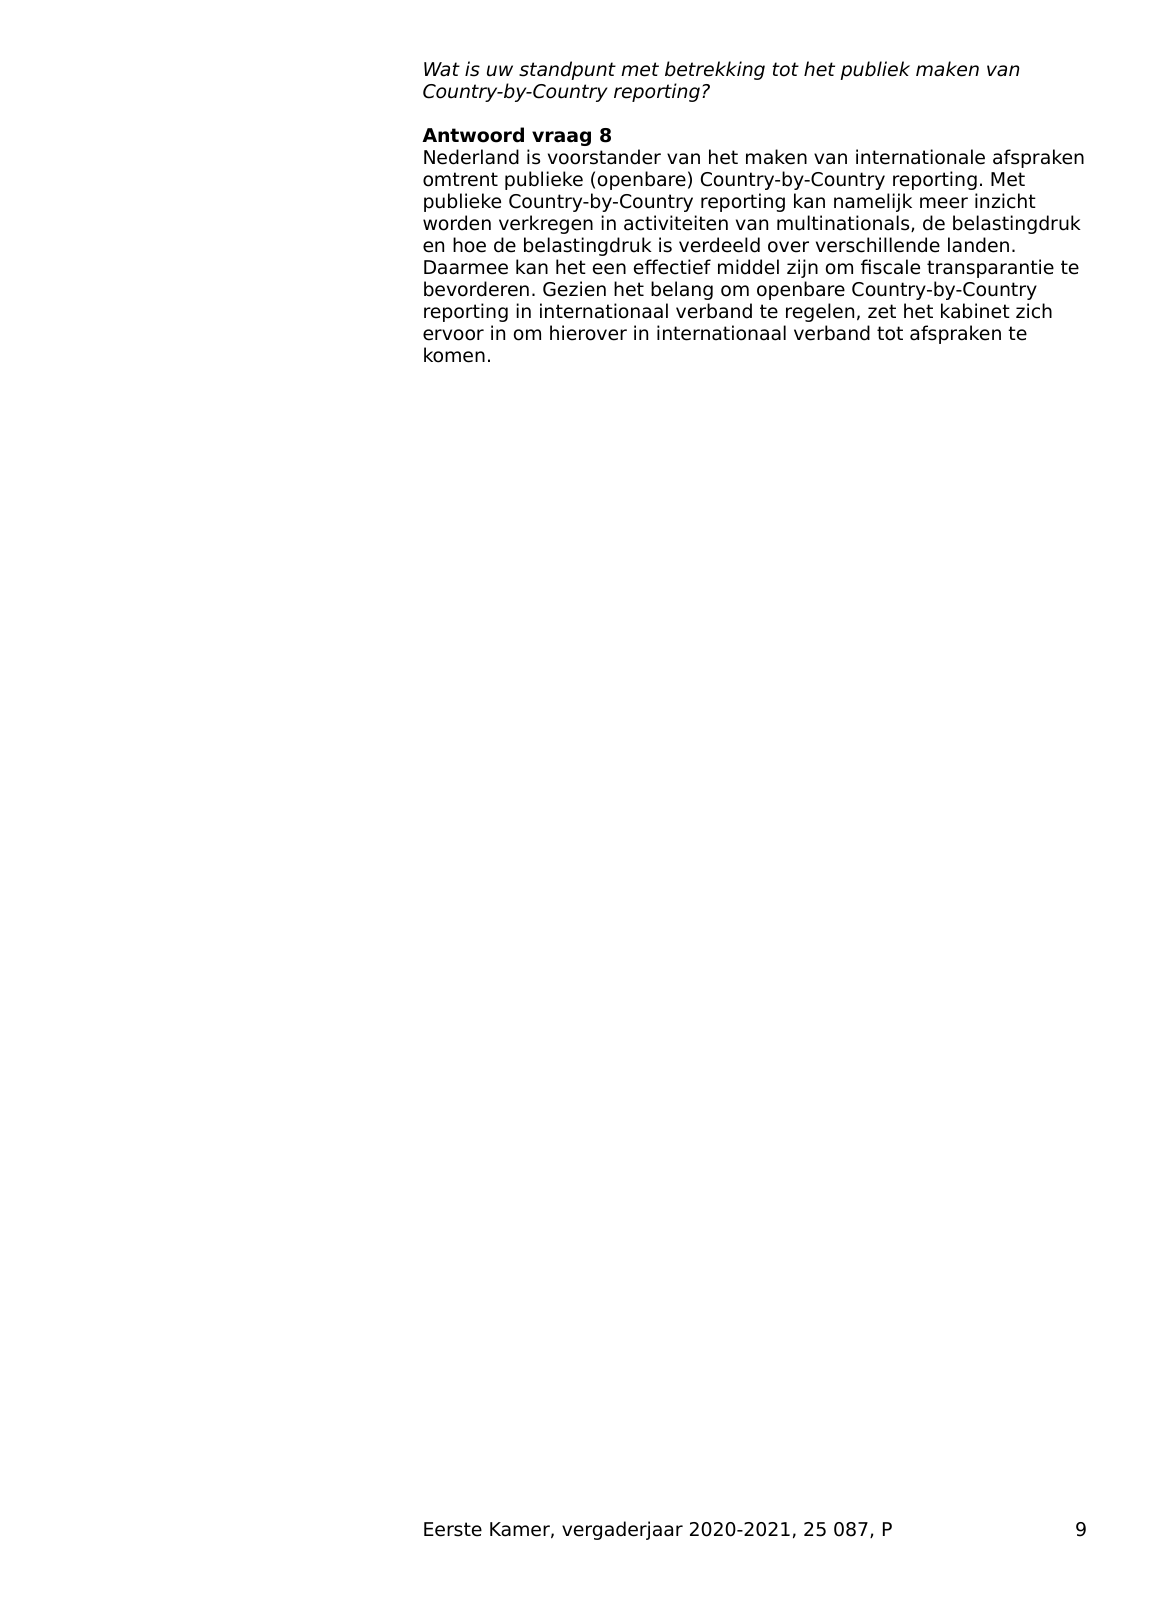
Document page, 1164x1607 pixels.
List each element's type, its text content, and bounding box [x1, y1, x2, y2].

text Nederland is voorstander van het maken van internationale afspraken omtrent publieke (openbare) Country-by-Country reporting. Met publieke Country-by-Country reporting kan namelijk meer inzicht worden verkregen in activiteiten van multinationals, de belastingdruk en hoe de belastingdruk is verdeeld over verschillende landen. Daarmee kan het een effectief middel zijn om fiscale transparantie te bevorderen. Gezien het belang om openbare Country-by-Country reporting in internationaal verband te regelen, zet het kabinet zich ervoor in om hierover in internationaal verband tot afspraken te komen. [422, 147, 1087, 367]
subtitle Antwoord vraag 8 [422, 125, 1087, 147]
text Wat is uw standpunt met betrekking tot het publiek maken van Country-by-Country reporting? [422, 59, 1087, 103]
